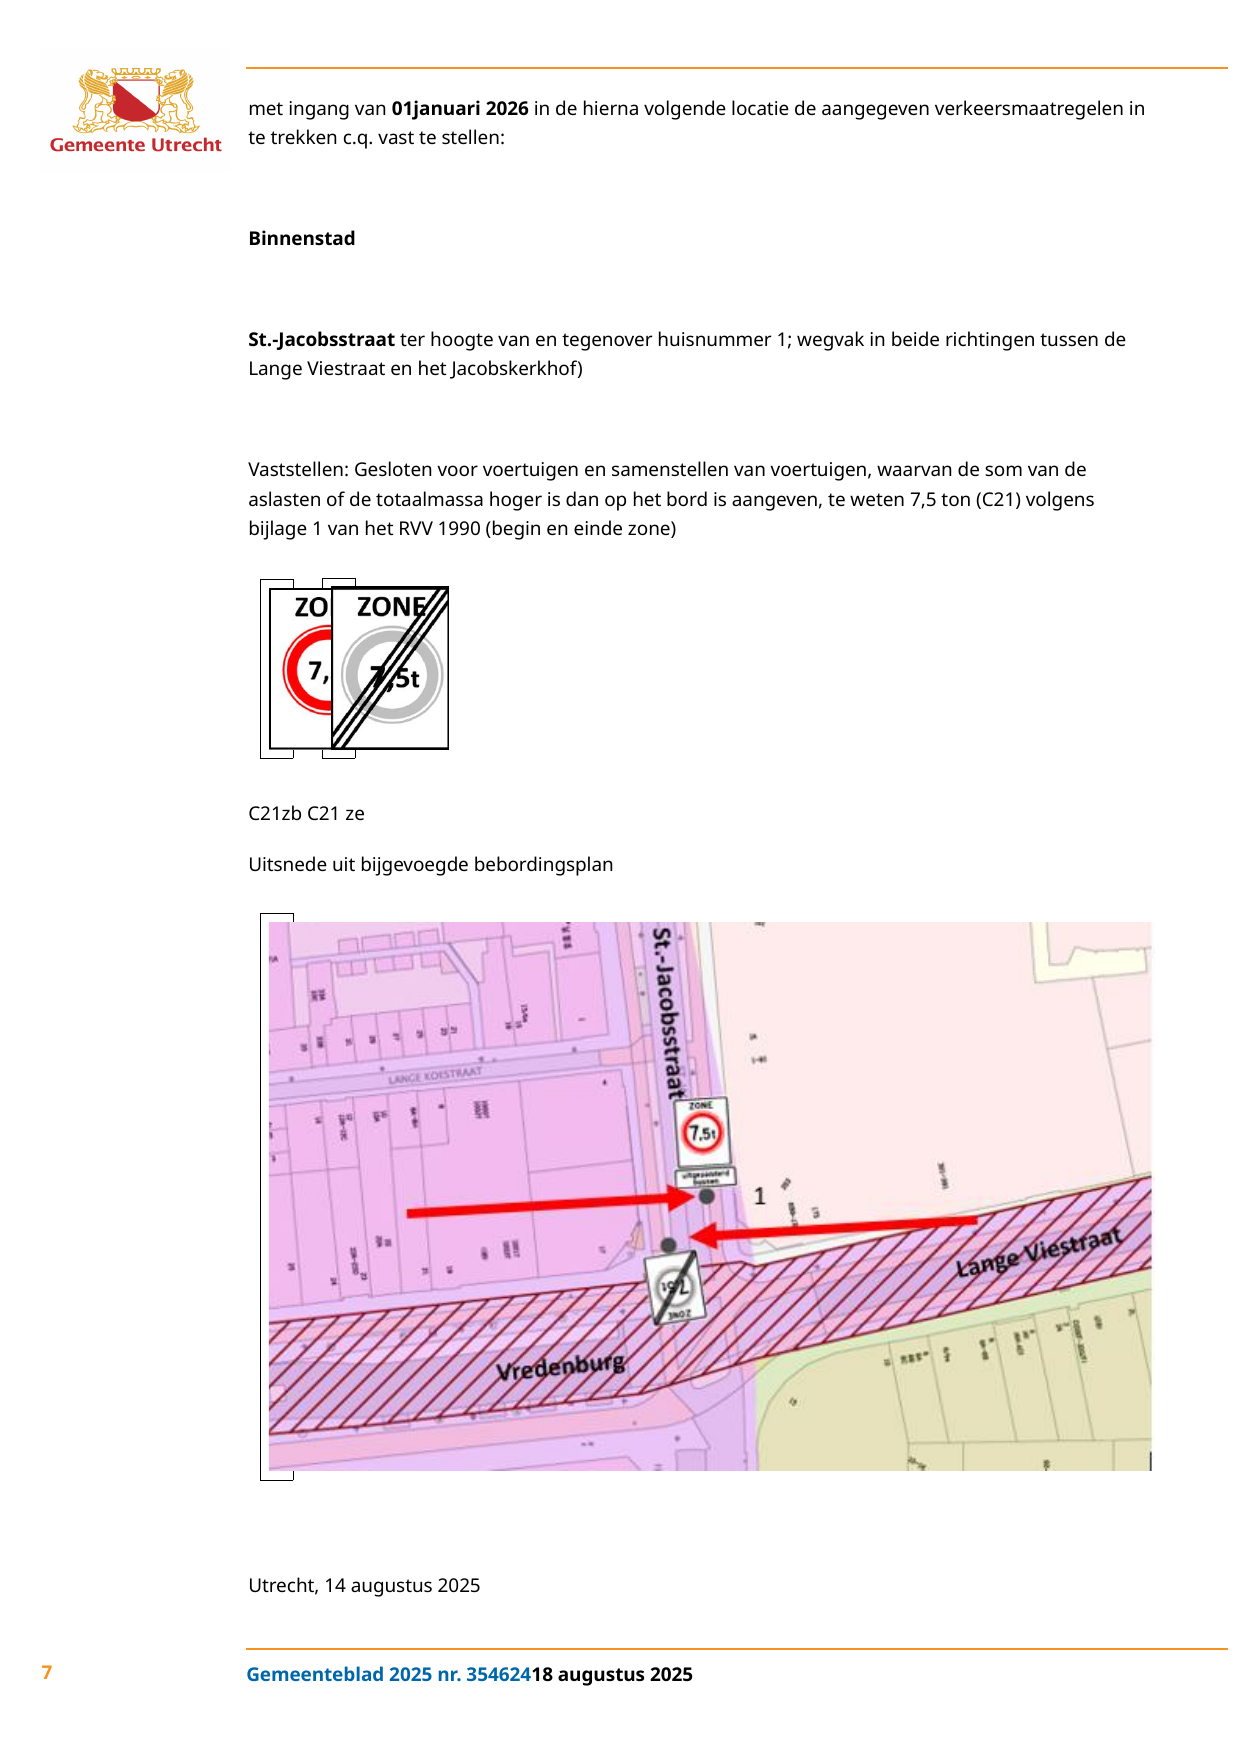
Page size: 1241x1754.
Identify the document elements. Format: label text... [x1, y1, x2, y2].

text met ingang van 01januari 2026 in de hierna volgende locatie de aangegeven verkeersmaatregelen in te trekken c.q. vast te stellen: [248, 95, 1152, 150]
text Utrecht, 14 augustus 2025 [248, 1572, 1152, 1598]
text Uitsnede uit bijgevoegde bebordingsplan [248, 851, 1152, 877]
picture [268, 586, 449, 750]
text C21zb C21 ze [248, 800, 1152, 826]
picture [41, 47, 231, 172]
text Binnenstad [248, 225, 1152, 251]
picture [268, 922, 1155, 1471]
text Vaststellen: Gesloten voor voertuigen en samenstellen van voertuigen, waarvan de som van de aslasten of de totaalmassa hoger is dan op het bord is aangeven, te weten 7,5 ton (C21) volgens bijlage 1 van het RVV 1990 (begin en einde zone) [248, 456, 1152, 541]
text St.-Jacobsstraat ter hoogte van en tegenover huisnummer 1; wegvak in beide richtingen tussen de Lange Viestraat en het Jacobskerkhof) [248, 326, 1152, 381]
